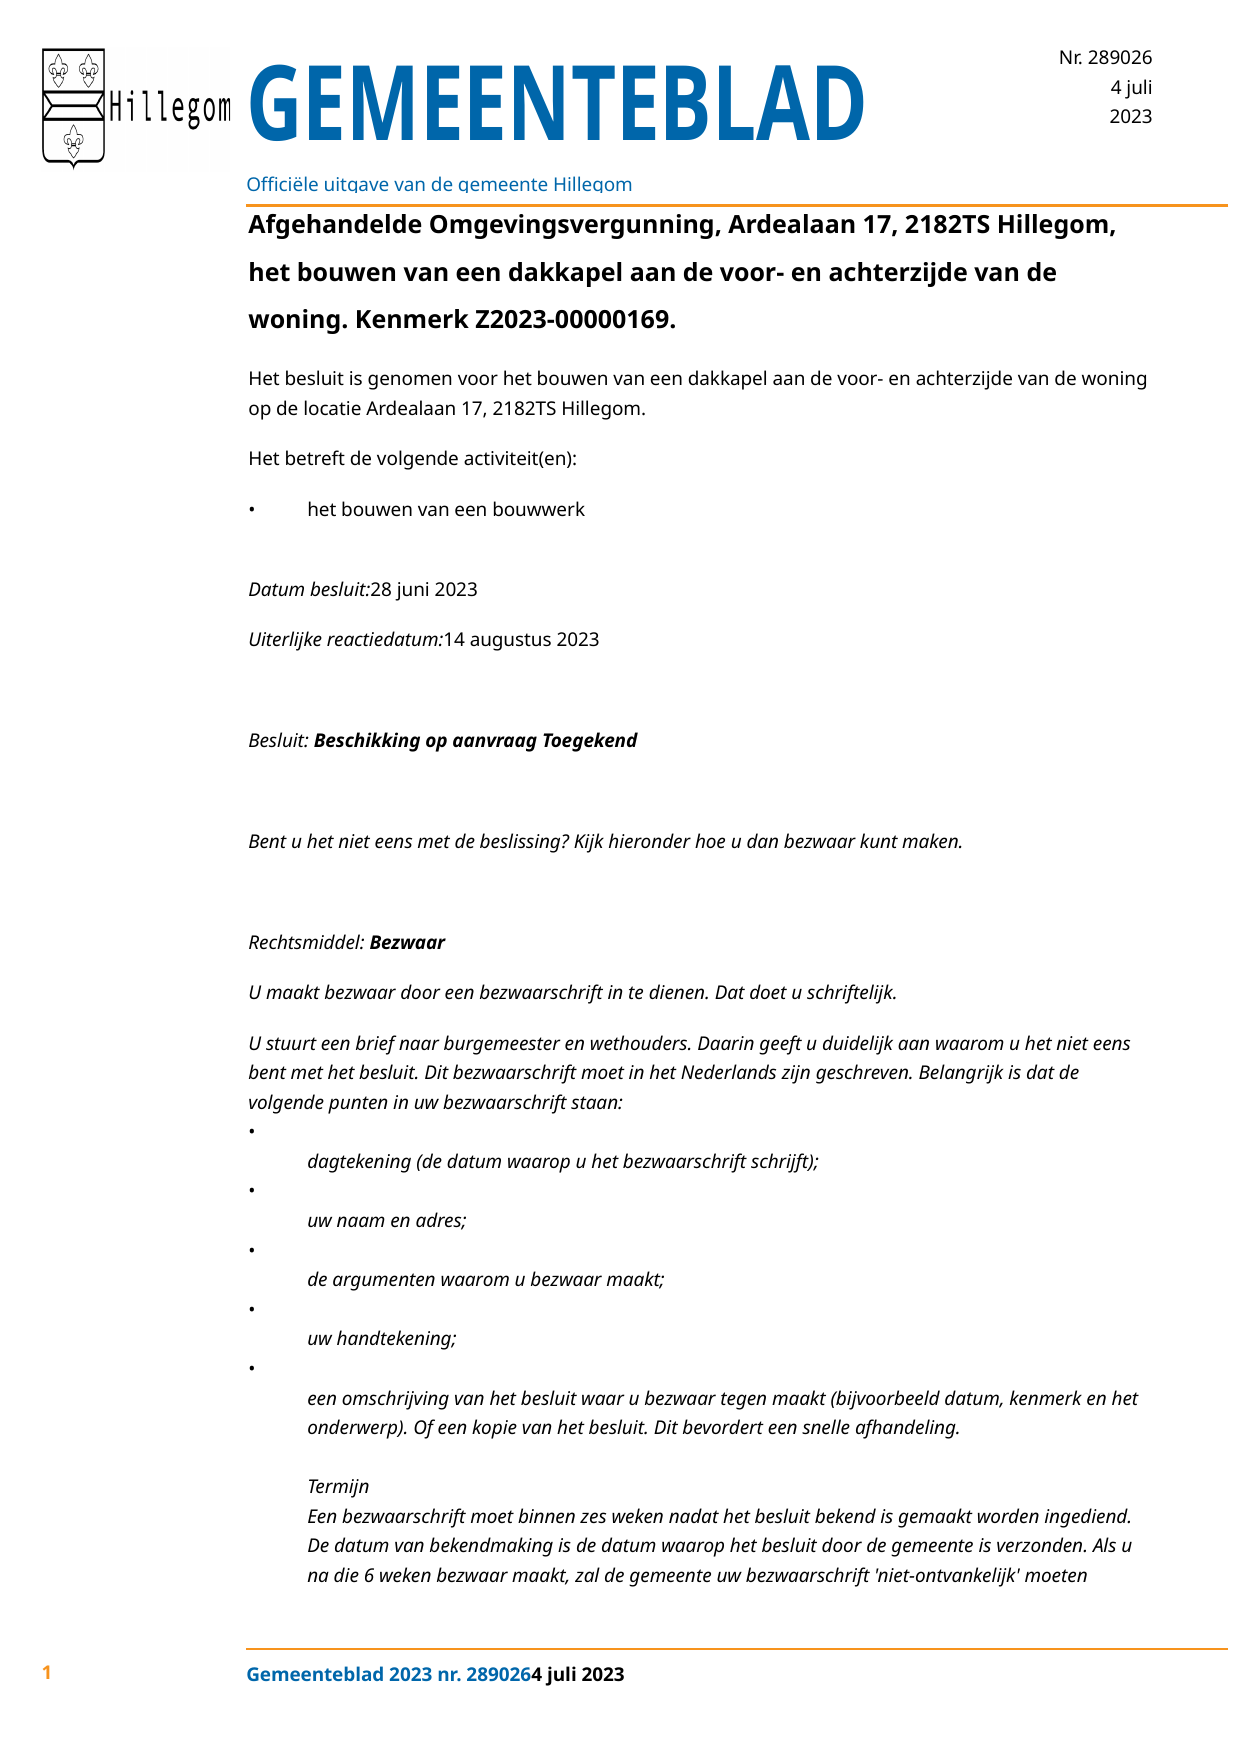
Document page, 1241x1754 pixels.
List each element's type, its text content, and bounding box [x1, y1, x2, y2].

text Het besluit is genomen voor het bouwen van een dakkapel aan de voor- en achterzijde van de woning op de locatie Ardealaan 17, 2182TS Hillegom. [248, 366, 1152, 421]
text U stuurt een brief naar burgemeester en wethouders. Daarin geeft u duidelijk aan waarom u het niet eens bent met het besluit. Dit bezwaarschrift moet in het Nederlands zijn geschreven. Belangrijk is dat de volgende punten in uw bezwaarschrift staan: [248, 1030, 1152, 1114]
text Besluit: Beschikking op aanvraag Toegekend [248, 727, 1152, 753]
list dagtekening (de datum waarop u het bezwaarschrift schrijft); [248, 1148, 1152, 1174]
text Het betreft de volgende activiteit(en): [248, 446, 1152, 471]
list het bouwen van een bouwwerk [248, 496, 1152, 522]
text Bent u het niet eens met de beslissing? Kijk hieronder hoe u dan bezwaar kunt maken. [248, 828, 1152, 854]
list Een bezwaarschrift moet binnen zes weken nadat het besluit bekend is gemaakt worden ingediend. De datum van bekendmaking is de datum waarop het besluit door de gemeente is verzonden. Als u na die 6 weken bezwaar maakt, zal de gemeente uw bezwaarschrift 'niet-ontvankelijk' moeten [248, 1503, 1152, 1588]
list de argumenten waarom u bezwaar maakt; [248, 1266, 1152, 1292]
list Termijn [248, 1473, 1152, 1499]
text Datum besluit:28 juni 2023 [248, 576, 1152, 602]
picture [41, 47, 231, 172]
list uw naam en adres; [248, 1207, 1152, 1233]
text Afgehandelde Omgevingsvergunning, Ardealaan 17, 2182TS Hillegom, het bouwen van een dakkapel aan de voor- en achterzijde van de woning. Kenmerk Z2023-00000169. [248, 207, 1152, 336]
list een omschrijving van het besluit waar u bezwaar tegen maakt (bijvoorbeeld datum, kenmerk en het onderwerp). Of een kopie van het besluit. Dit bevordert een snelle afhandeling. [248, 1385, 1152, 1440]
text Rechtsmiddel: Bezwaar [248, 929, 1152, 954]
list uw handtekening; [248, 1326, 1152, 1351]
text U maakt bezwaar door een bezwaarschrift in te dienen. Dat doet u schriftelijk. [248, 979, 1152, 1005]
text Uiterlijke reactiedatum:14 augustus 2023 [248, 626, 1152, 652]
